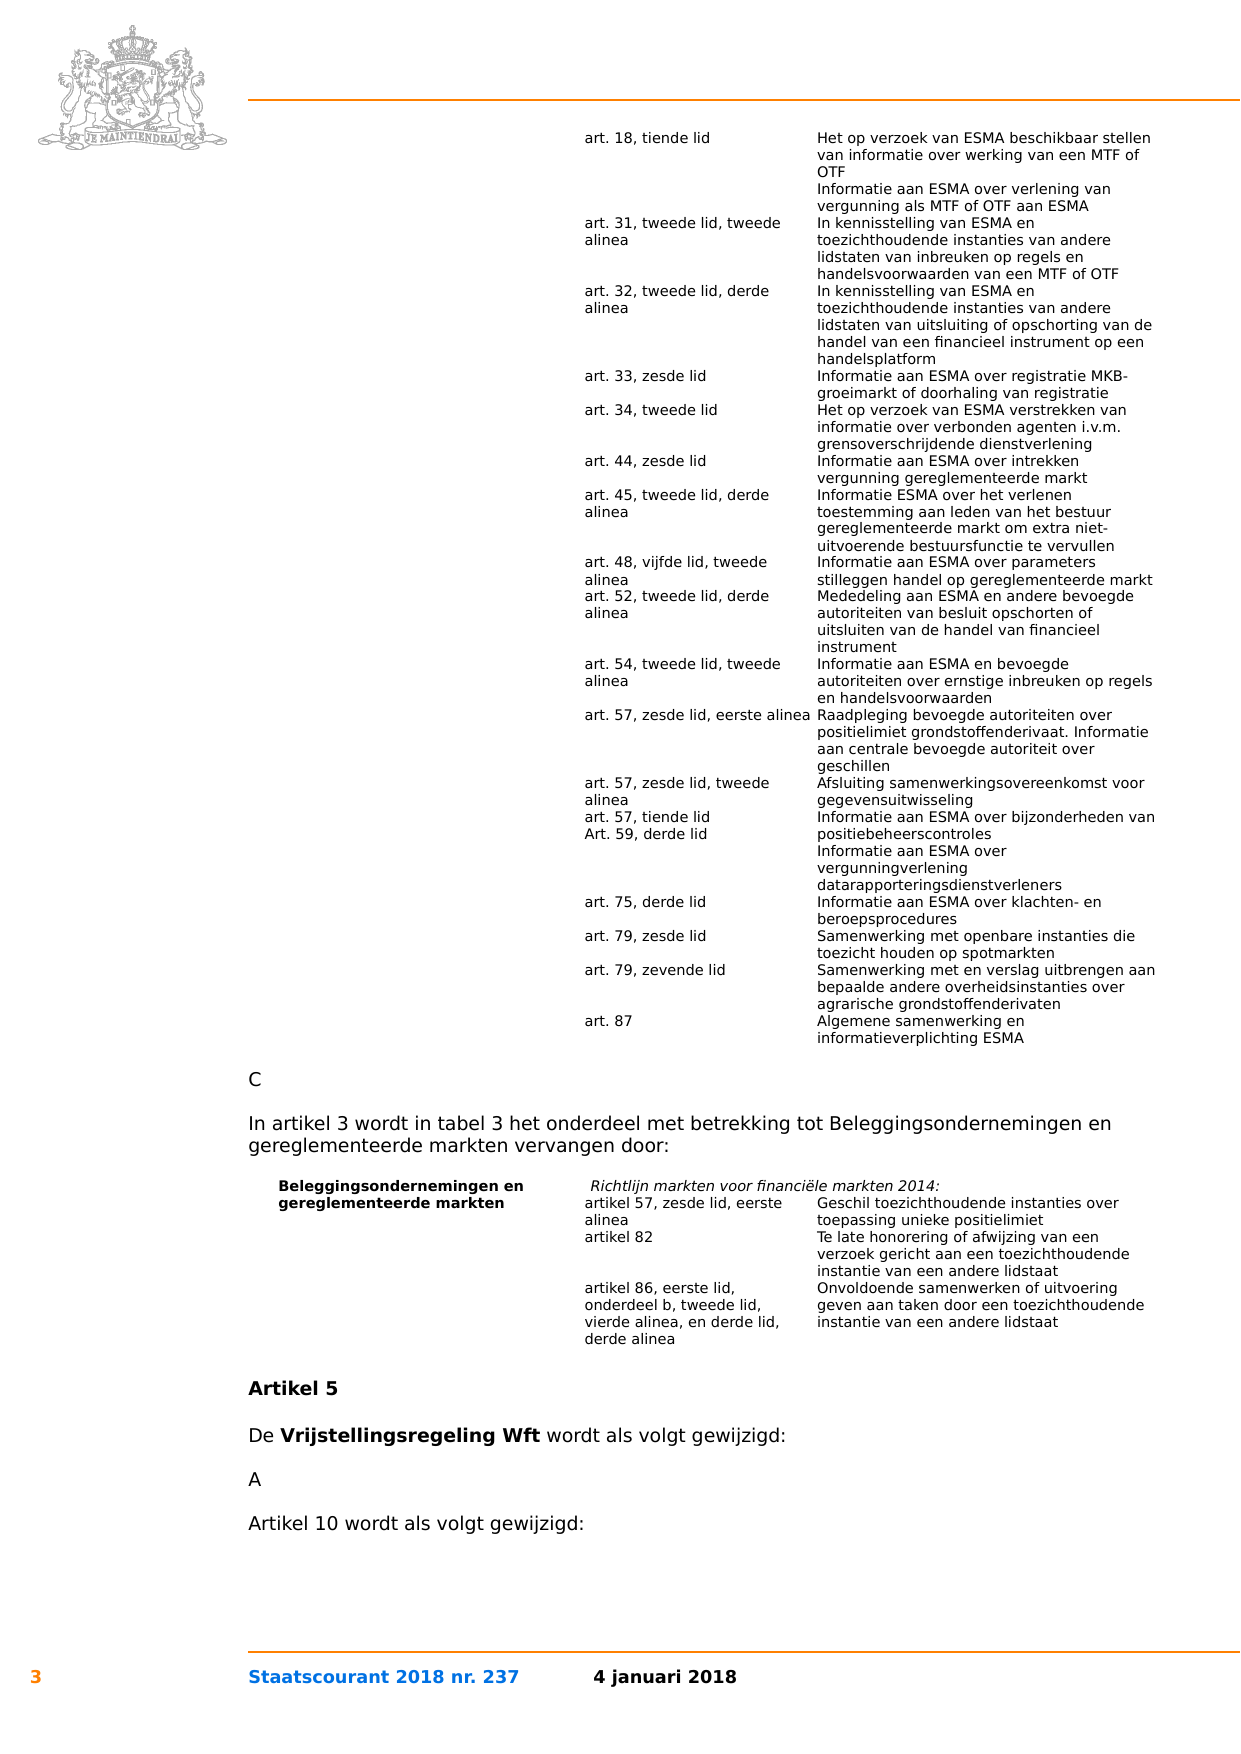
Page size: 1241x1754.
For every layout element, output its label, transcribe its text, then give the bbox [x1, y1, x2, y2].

table_header Richtlijn markten voor financiële markten 2014: [584, 1178, 1163, 1195]
text In artikel 3 wordt in tabel 3 het onderdeel met betrekking tot Beleggingsondernemingen en gereglementeerde markten vervangen door: [248, 1112, 1163, 1156]
table_cell art. 45, tweede lid, derde alinea [584, 486, 811, 554]
table_cell art. 31, tweede lid, tweede alinea [584, 215, 811, 283]
table_cell Algemene samenwerking en informatieverplichting ESMA [811, 1013, 1163, 1047]
text C [248, 1069, 1163, 1091]
table_cell Te late honorering of afwijzing van een verzoek gericht aan een toezichthoudende instantie van een andere lidstaat [811, 1229, 1163, 1280]
table_cell art. 48, vijfde lid, tweede alinea [584, 554, 811, 588]
table_cell Informatie aan ESMA over bijzonderheden van positiebeheerscontroles Informatie aan ESMA over vergunningverlening datarapporteringsdienstverleners [811, 809, 1163, 894]
table_cell Informatie aan ESMA en bevoegde autoriteiten over ernstige inbreuken op regels en handelsvoorwaarden [811, 656, 1163, 707]
table_cell art. 18, tiende lid [584, 130, 811, 215]
subtitle Artikel 5 [248, 1378, 1163, 1400]
table_cell Informatie aan ESMA over parameters stilleggen handel op gereglementeerde markt [811, 554, 1163, 588]
table_header Beleggingsondernemingen en gereglementeerde markten [278, 1178, 584, 1348]
table_cell art. 87 [584, 1013, 811, 1047]
picture [38, 25, 227, 150]
table_cell Informatie aan ESMA over registratie MKB-groeimarkt of doorhaling van registratie [811, 368, 1163, 402]
table_cell art. 75, derde lid [584, 894, 811, 928]
table_cell art. 79, zevende lid [584, 962, 811, 1013]
table_cell Raadpleging bevoegde autoriteiten over positielimiet grondstoffenderivaat. Informatie aan centrale bevoegde autoriteit over geschillen [811, 707, 1163, 775]
table_cell Informatie ESMA over het verlenen toestemming aan leden van het bestuur gereglementeerde markt om extra niet-uitvoerende bestuursfunctie te vervullen [811, 486, 1163, 554]
table_cell art. 79, zesde lid [584, 928, 811, 962]
table_cell Informatie aan ESMA over intrekken vergunning gereglementeerde markt [811, 453, 1163, 486]
table_cell Onvoldoende samenwerken of uitvoering geven aan taken door een toezichthoudende instantie van een andere lidstaat [811, 1280, 1163, 1348]
table_cell art. 57, zesde lid, tweede alinea [584, 775, 811, 809]
table_cell art. 44, zesde lid [584, 453, 811, 486]
table_cell Informatie aan ESMA over klachten- en beroepsprocedures [811, 894, 1163, 928]
table_cell art. 57, tiende lid Art. 59, derde lid [584, 809, 811, 894]
table_cell In kennisstelling van ESMA en toezichthoudende instanties van andere lidstaten van uitsluiting of opschorting van de handel van een financieel instrument op een handelsplatform [811, 283, 1163, 368]
table_cell Het op verzoek van ESMA verstrekken van informatie over verbonden agenten i.v.m. grensoverschrijdende dienstverlening [811, 402, 1163, 452]
table_header [278, 130, 584, 1047]
table_cell Samenwerking met openbare instanties die toezicht houden op spotmarkten [811, 928, 1163, 962]
table_cell artikel 86, eerste lid, onderdeel b, tweede lid, vierde alinea, en derde lid, derde alinea [584, 1280, 811, 1348]
table_cell In kennisstelling van ESMA en toezichthoudende instanties van andere lidstaten van inbreuken op regels en handelsvoorwaarden van een MTF of OTF [811, 215, 1163, 283]
table_cell Samenwerking met en verslag uitbrengen aan bepaalde andere overheidsinstanties over agrarische grondstoffenderivaten [811, 962, 1163, 1013]
table_cell art. 34, tweede lid [584, 402, 811, 452]
table_cell art. 52, tweede lid, derde alinea [584, 588, 811, 656]
table_cell art. 57, zesde lid, eerste alinea [584, 707, 811, 775]
text De Vrijstellingsregeling Wft wordt als volgt gewijzigd: [248, 1425, 1163, 1447]
table_cell artikel 57, zesde lid, eerste alinea [584, 1195, 811, 1229]
table_cell Het op verzoek van ESMA beschikbaar stellen van informatie over werking van een MTF of OTF Informatie aan ESMA over verlening van vergunning als MTF of OTF aan ESMA [811, 130, 1163, 215]
table_cell artikel 82 [584, 1229, 811, 1280]
table_cell art. 32, tweede lid, derde alinea [584, 283, 811, 368]
text Artikel 10 wordt als volgt gewijzigd: [248, 1513, 1163, 1535]
table_cell Geschil toezichthoudende instanties over toepassing unieke positielimiet [811, 1195, 1163, 1229]
table_cell Mededeling aan ESMA en andere bevoegde autoriteiten van besluit opschorten of uitsluiten van de handel van financieel instrument [811, 588, 1163, 656]
table_cell art. 33, zesde lid [584, 368, 811, 402]
text A [248, 1469, 1163, 1491]
table_cell art. 54, tweede lid, tweede alinea [584, 656, 811, 707]
table_cell Afsluiting samenwerkingsovereenkomst voor gegevensuitwisseling [811, 775, 1163, 809]
